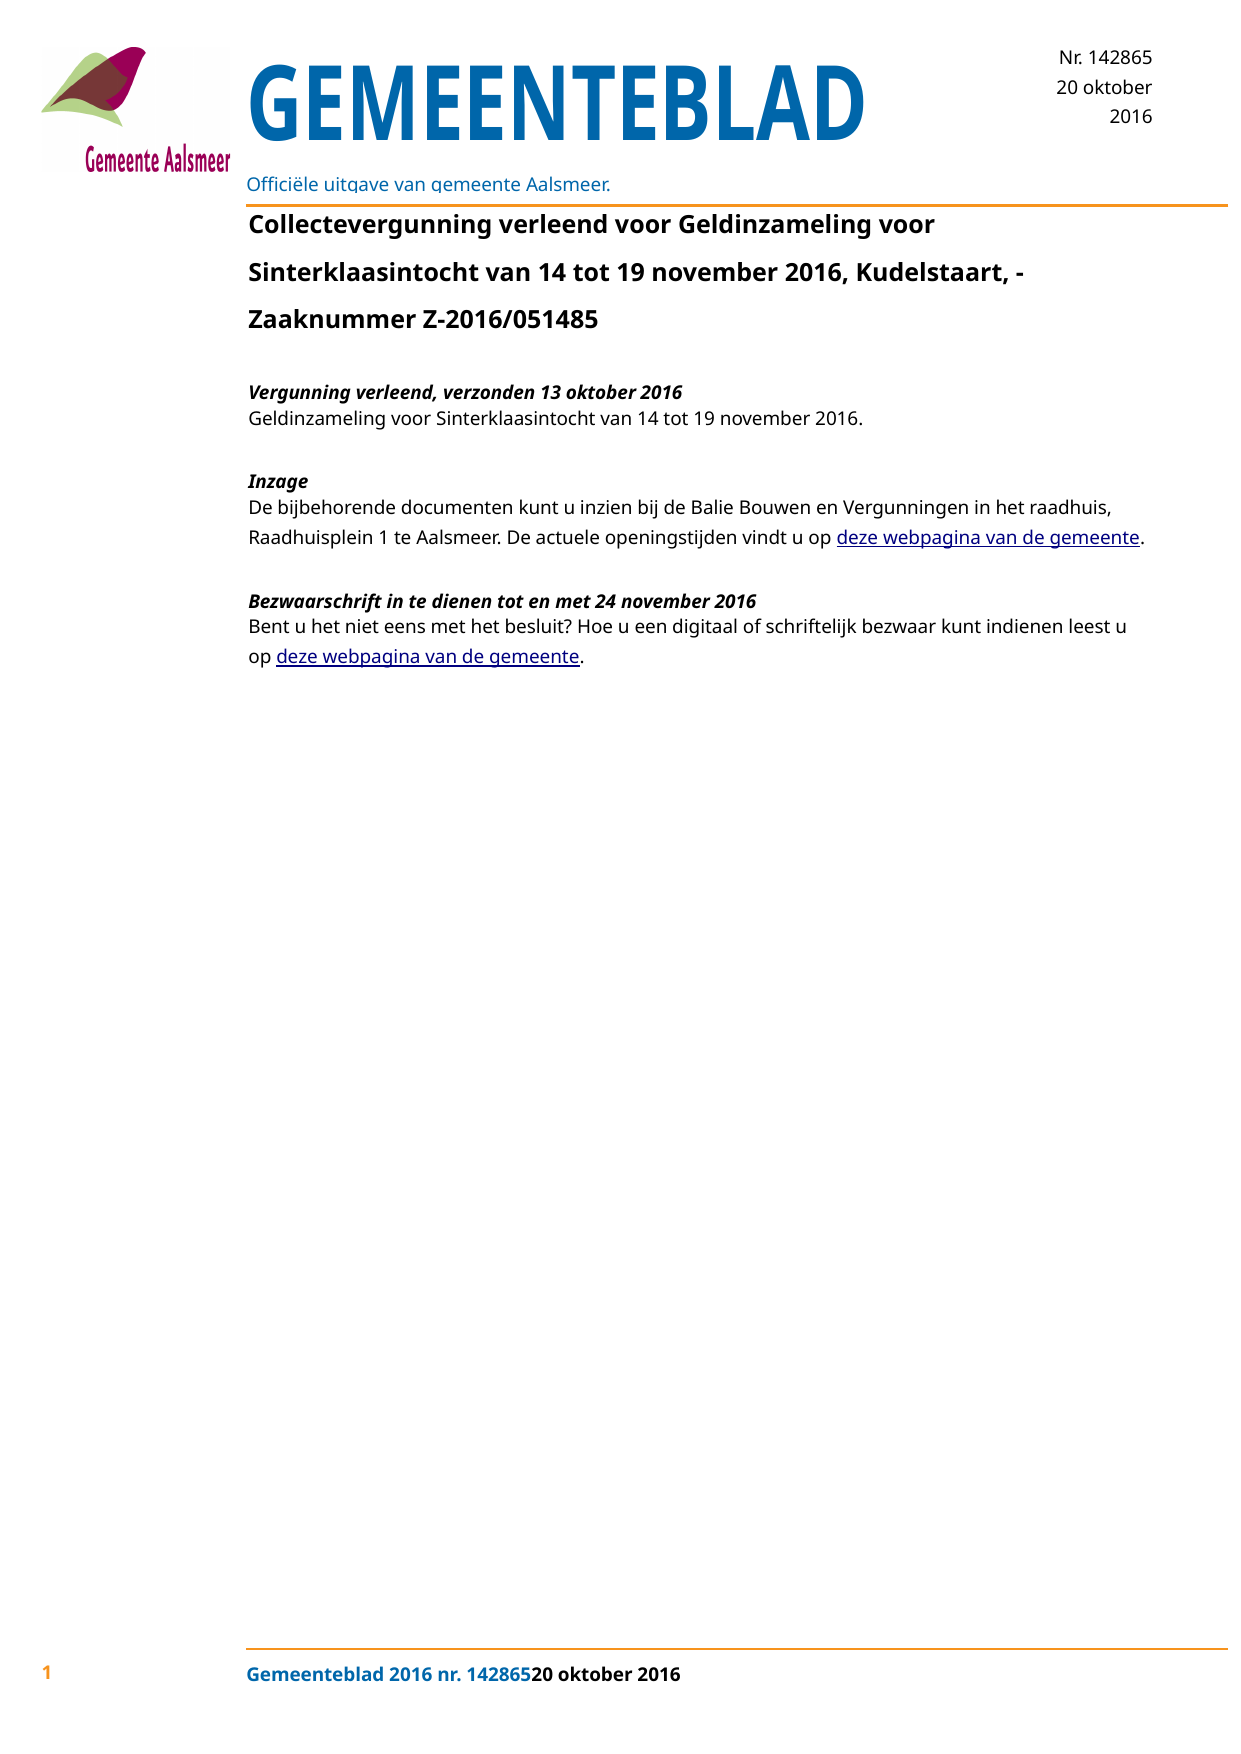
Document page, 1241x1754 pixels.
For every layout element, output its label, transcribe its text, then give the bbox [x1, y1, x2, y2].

text Bent u het niet eens met het besluit? Hoe u een digitaal of schriftelijk bezwaar kunt indienen leest u op deze webpagina van de gemeente. [248, 614, 1152, 669]
text Geldinzameling voor Sinterklaasintocht van 14 tot 19 november 2016. [248, 405, 1152, 431]
text De bijbehorende documenten kunt u inzien bij de Balie Bouwen en Vergunningen in het raadhuis, Raadhuisplein 1 te Aalsmeer. De actuele openingstijden vindt u op deze webpagina van de gemeente. [248, 494, 1152, 550]
text Inzage [248, 469, 1152, 494]
text Collectevergunning verleend voor Geldinzameling voor Sinterklaasintocht van 14 tot 19 november 2016, Kudelstaart, - Zaaknummer Z-2016/051485 [248, 207, 1152, 336]
text Bezwaarschrift in te dienen tot en met 24 november 2016 [248, 588, 1152, 614]
text Vergunning verleend, verzonden 13 oktober 2016 [248, 379, 1152, 405]
picture [41, 47, 231, 172]
